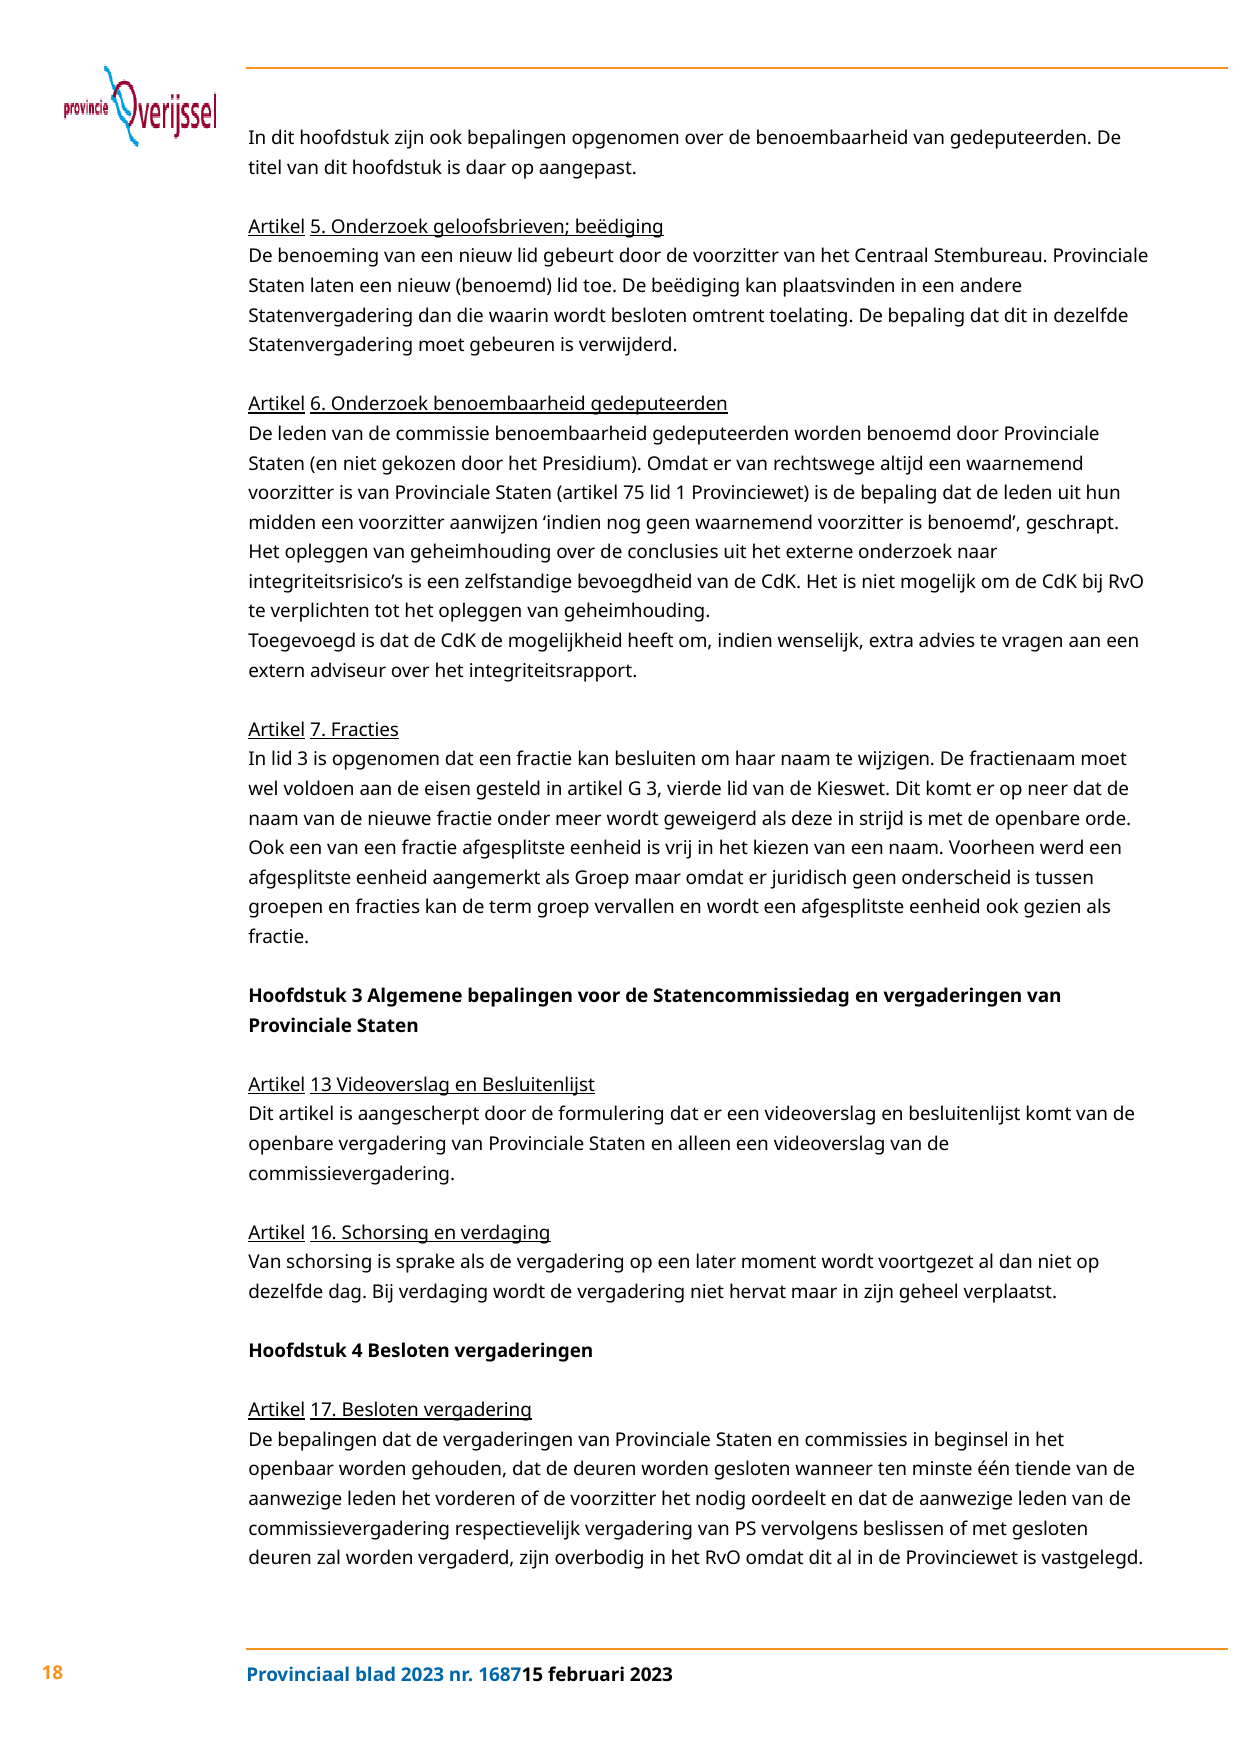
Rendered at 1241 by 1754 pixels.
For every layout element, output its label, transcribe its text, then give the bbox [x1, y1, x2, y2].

picture [41, 47, 231, 172]
text In lid 3 is opgenomen dat een fractie kan besluiten om haar naam te wijzigen. De fractienaam moet wel voldoen aan de eisen gesteld in artikel G 3, vierde lid van de Kieswet. Dit komt er op neer dat de naam van de nieuwe fractie onder meer wordt geweigerd als deze in strijd is met de openbare orde. Ook een van een fractie afgesplitste eenheid is vrij in het kiezen van een naam. Voorheen werd een afgesplitste eenheid aangemerkt als Groep maar omdat er juridisch geen onderscheid is tussen groepen en fracties kan de term groep vervallen en wordt een afgesplitste eenheid ook gezien als fractie. [248, 746, 1152, 949]
text Dit artikel is aangescherpt door de formulering dat er een videoverslag en besluitenlijst komt van de openbare vergadering van Provinciale Staten en alleen een videoverslag van de commissievergadering. [248, 1101, 1152, 1186]
text Artikel 16. Schorsing en verdaging [248, 1219, 1152, 1245]
text Artikel 5. Onderzoek geloofsbrieven; beëdiging [248, 213, 1152, 239]
text Hoofdstuk 4 Besloten vergaderingen [248, 1337, 1152, 1363]
text De bepalingen dat de vergaderingen van Provinciale Staten en commissies in beginsel in het openbaar worden gehouden, dat de deuren worden gesloten wanneer ten minste één tiende van de aanwezige leden het vorderen of de voorzitter het nodig oordeelt en dat de aanwezige leden van de commissievergadering respectievelijk vergadering van PS vervolgens beslissen of met gesloten deuren zal worden vergaderd, zijn overbodig in het RvO omdat dit al in de Provinciewet is vastgelegd. [248, 1426, 1152, 1570]
text Toegevoegd is dat de CdK de mogelijkheid heeft om, indien wenselijk, extra advies te vragen aan een extern adviseur over het integriteitsrapport. [248, 627, 1152, 683]
text Het opleggen van geheimhouding over de conclusies uit het externe onderzoek naar integriteitsrisico’s is een zelfstandige bevoegdheid van de CdK. Het is niet mogelijk om de CdK bij RvO te verplichten tot het opleggen van geheimhouding. [248, 538, 1152, 623]
text In dit hoofdstuk zijn ook bepalingen opgenomen over de benoembaarheid van gedeputeerden. De titel van dit hoofdstuk is daar op aangepast. [248, 124, 1152, 180]
text Artikel 7. Fracties [248, 716, 1152, 742]
text Hoofdstuk 3 Algemene bepalingen voor de Statencommissiedag en vergaderingen van Provinciale Staten [248, 982, 1152, 1038]
text De leden van de commissie benoembaarheid gedeputeerden worden benoemd door Provinciale Staten (en niet gekozen door het Presidium). Omdat er van rechtswege altijd een waarnemend voorzitter is van Provinciale Staten (artikel 75 lid 1 Provinciewet) is de bepaling dat de leden uit hun midden een voorzitter aanwijzen ‘indien nog geen waarnemend voorzitter is benoemd’, geschrapt. [248, 420, 1152, 535]
text Artikel 13 Videoverslag en Besluitenlijst [248, 1071, 1152, 1097]
text Van schorsing is sprake als de vergadering op een later moment wordt voortgezet al dan niet op dezelfde dag. Bij verdaging wordt de vergadering niet hervat maar in zijn geheel verplaatst. [248, 1248, 1152, 1304]
text Artikel 17. Besloten vergadering [248, 1396, 1152, 1422]
text Artikel 6. Onderzoek benoembaarheid gedeputeerden [248, 391, 1152, 416]
text De benoeming van een nieuw lid gebeurt door de voorzitter van het Centraal Stembureau. Provinciale Staten laten een nieuw (benoemd) lid toe. De beëdiging kan plaatsvinden in een andere Statenvergadering dan die waarin wordt besloten omtrent toelating. De bepaling dat dit in dezelfde Statenvergadering moet gebeuren is verwijderd. [248, 243, 1152, 357]
